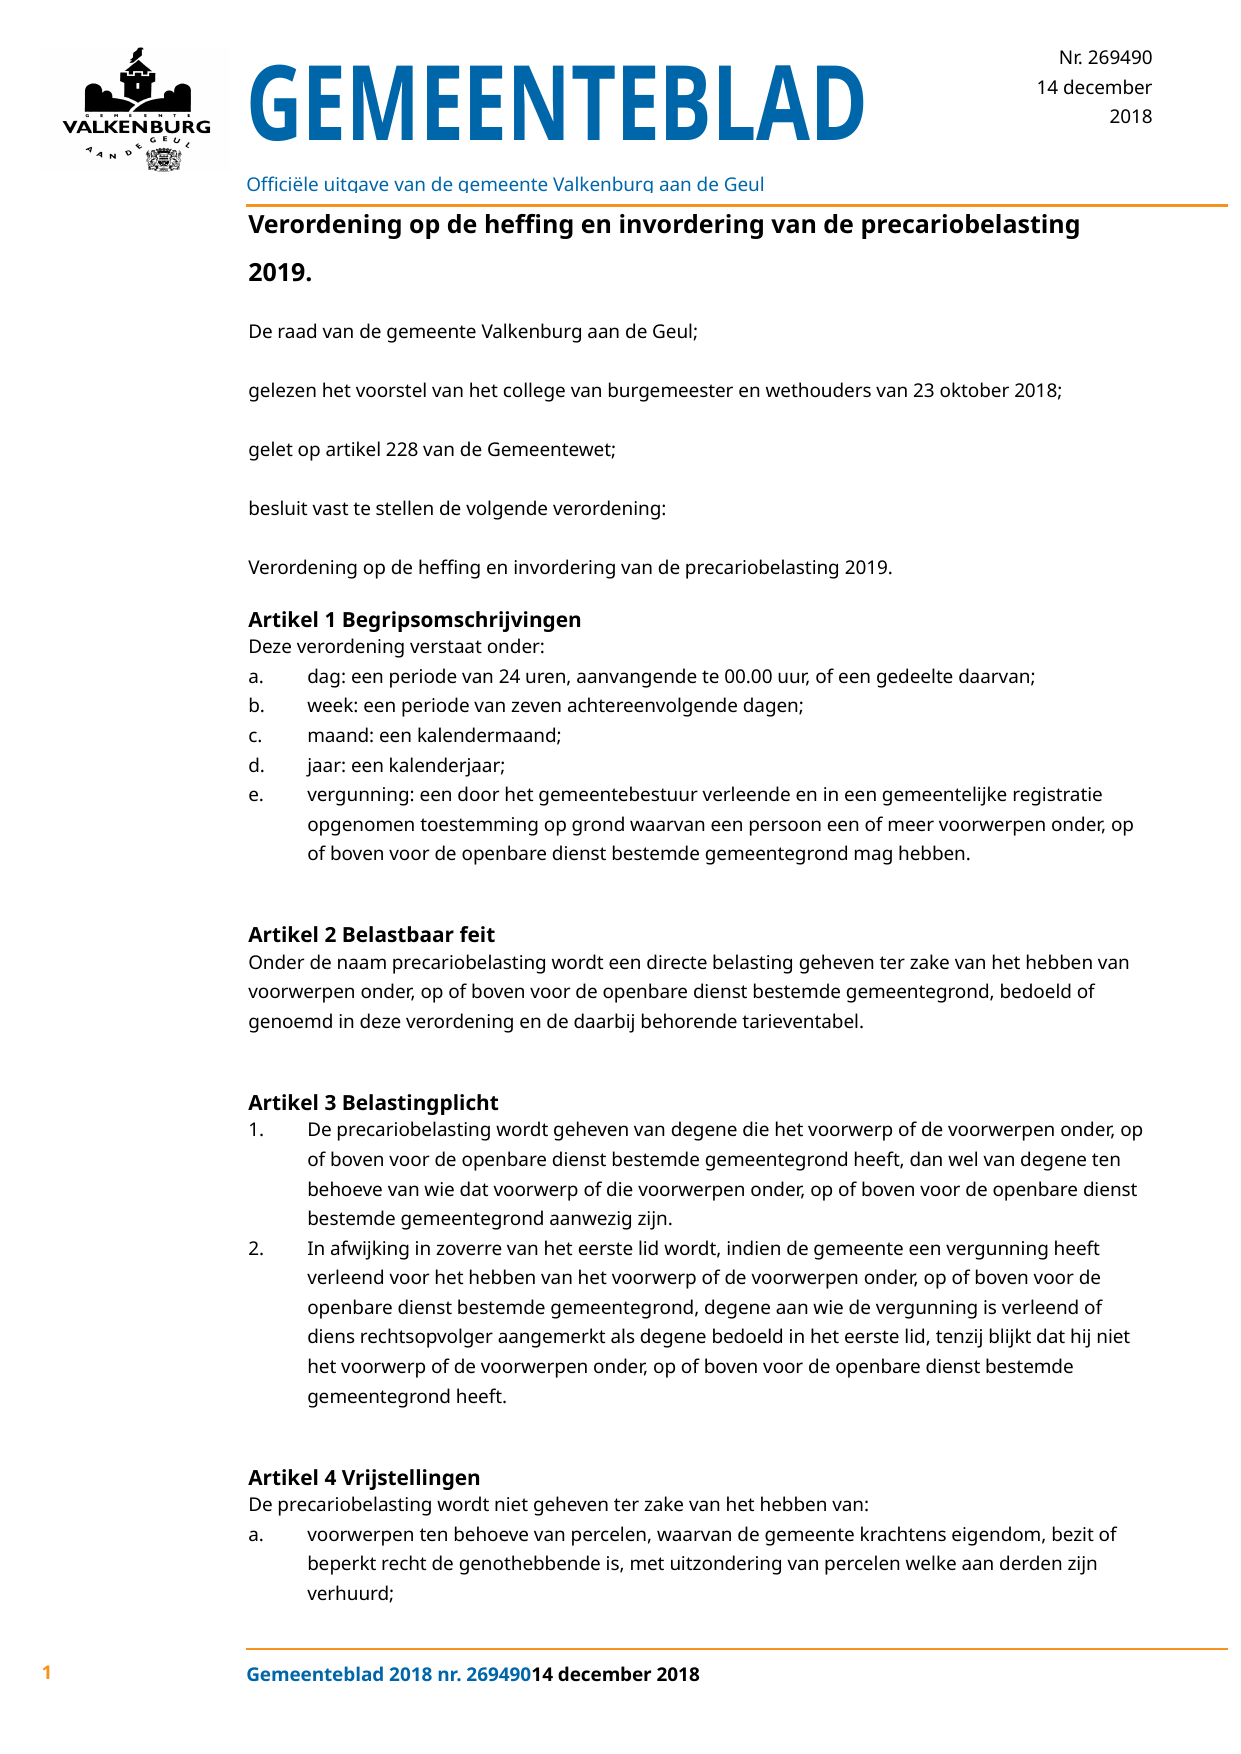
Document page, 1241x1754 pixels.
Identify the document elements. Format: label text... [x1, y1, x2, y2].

list voorwerpen ten behoeve van percelen, waarvan de gemeente krachtens eigendom, bezit of beperkt recht de genothebbende is, met uitzondering van percelen welke aan derden zijn verhuurd; [248, 1521, 1152, 1606]
text Verordening op de heffing en invordering van de precariobelasting 2019. [248, 207, 1152, 288]
text Artikel 3 Belastingplicht [248, 1088, 1152, 1117]
text gelezen het voorstel van het college van burgemeester en wethouders van 23 oktober 2018; [248, 377, 1152, 403]
list dag: een periode van 24 uren, aanvangende te 00.00 uur, of een gedeelte daarvan; [248, 663, 1152, 689]
text Deze verordening verstaat onder: [248, 633, 1152, 659]
list week: een periode van zeven achtereenvolgende dagen; [248, 693, 1152, 718]
text Verordening op de heffing en invordering van de precariobelasting 2019. [248, 554, 1152, 580]
text Onder de naam precariobelasting wordt een directe belasting geheven ter zake van het hebben van voorwerpen onder, op of boven voor de openbare dienst bestemde gemeentegrond, bedoeld of genoemd in deze verordening en de daarbij behorende tarieventabel. [248, 949, 1152, 1034]
picture [41, 47, 231, 172]
text besluit vast te stellen de volgende verordening: [248, 495, 1152, 521]
list vergunning: een door het gemeentebestuur verleende en in een gemeentelijke registratie opgenomen toestemming op grond waarvan een persoon een of meer voorwerpen onder, op of boven voor de openbare dienst bestemde gemeentegrond mag hebben. [248, 781, 1152, 866]
text Artikel 4 Vrijstellingen [248, 1463, 1152, 1491]
text De raad van de gemeente Valkenburg aan de Geul; [248, 318, 1152, 344]
list maand: een kalendermaand; [248, 722, 1152, 748]
text Artikel 2 Belastbaar feit [248, 921, 1152, 949]
list In afwijking in zoverre van het eerste lid wordt, indien de gemeente een vergunning heeft verleend voor het hebben van het voorwerp of de voorwerpen onder, op of boven voor de openbare dienst bestemde gemeentegrond, degene aan wie de vergunning is verleend of diens rechtsopvolger aangemerkt als degene bedoeld in het eerste lid, tenzij blijkt dat hij niet het voorwerp of de voorwerpen onder, op of boven voor de openbare dienst bestemde gemeentegrond heeft. [248, 1235, 1152, 1408]
list jaar: een kalenderjaar; [248, 752, 1152, 777]
text De precariobelasting wordt niet geheven ter zake van het hebben van: [248, 1491, 1152, 1517]
list De precariobelasting wordt geheven van degene die het voorwerp of de voorwerpen onder, op of boven voor de openbare dienst bestemde gemeentegrond heeft, dan wel van degene ten behoeve van wie dat voorwerp of die voorwerpen onder, op of boven voor de openbare dienst bestemde gemeentegrond aanwezig zijn. [248, 1117, 1152, 1231]
text gelet op artikel 228 van de Gemeentewet; [248, 436, 1152, 462]
text Artikel 1 Begripsomschrijvingen [248, 605, 1152, 633]
